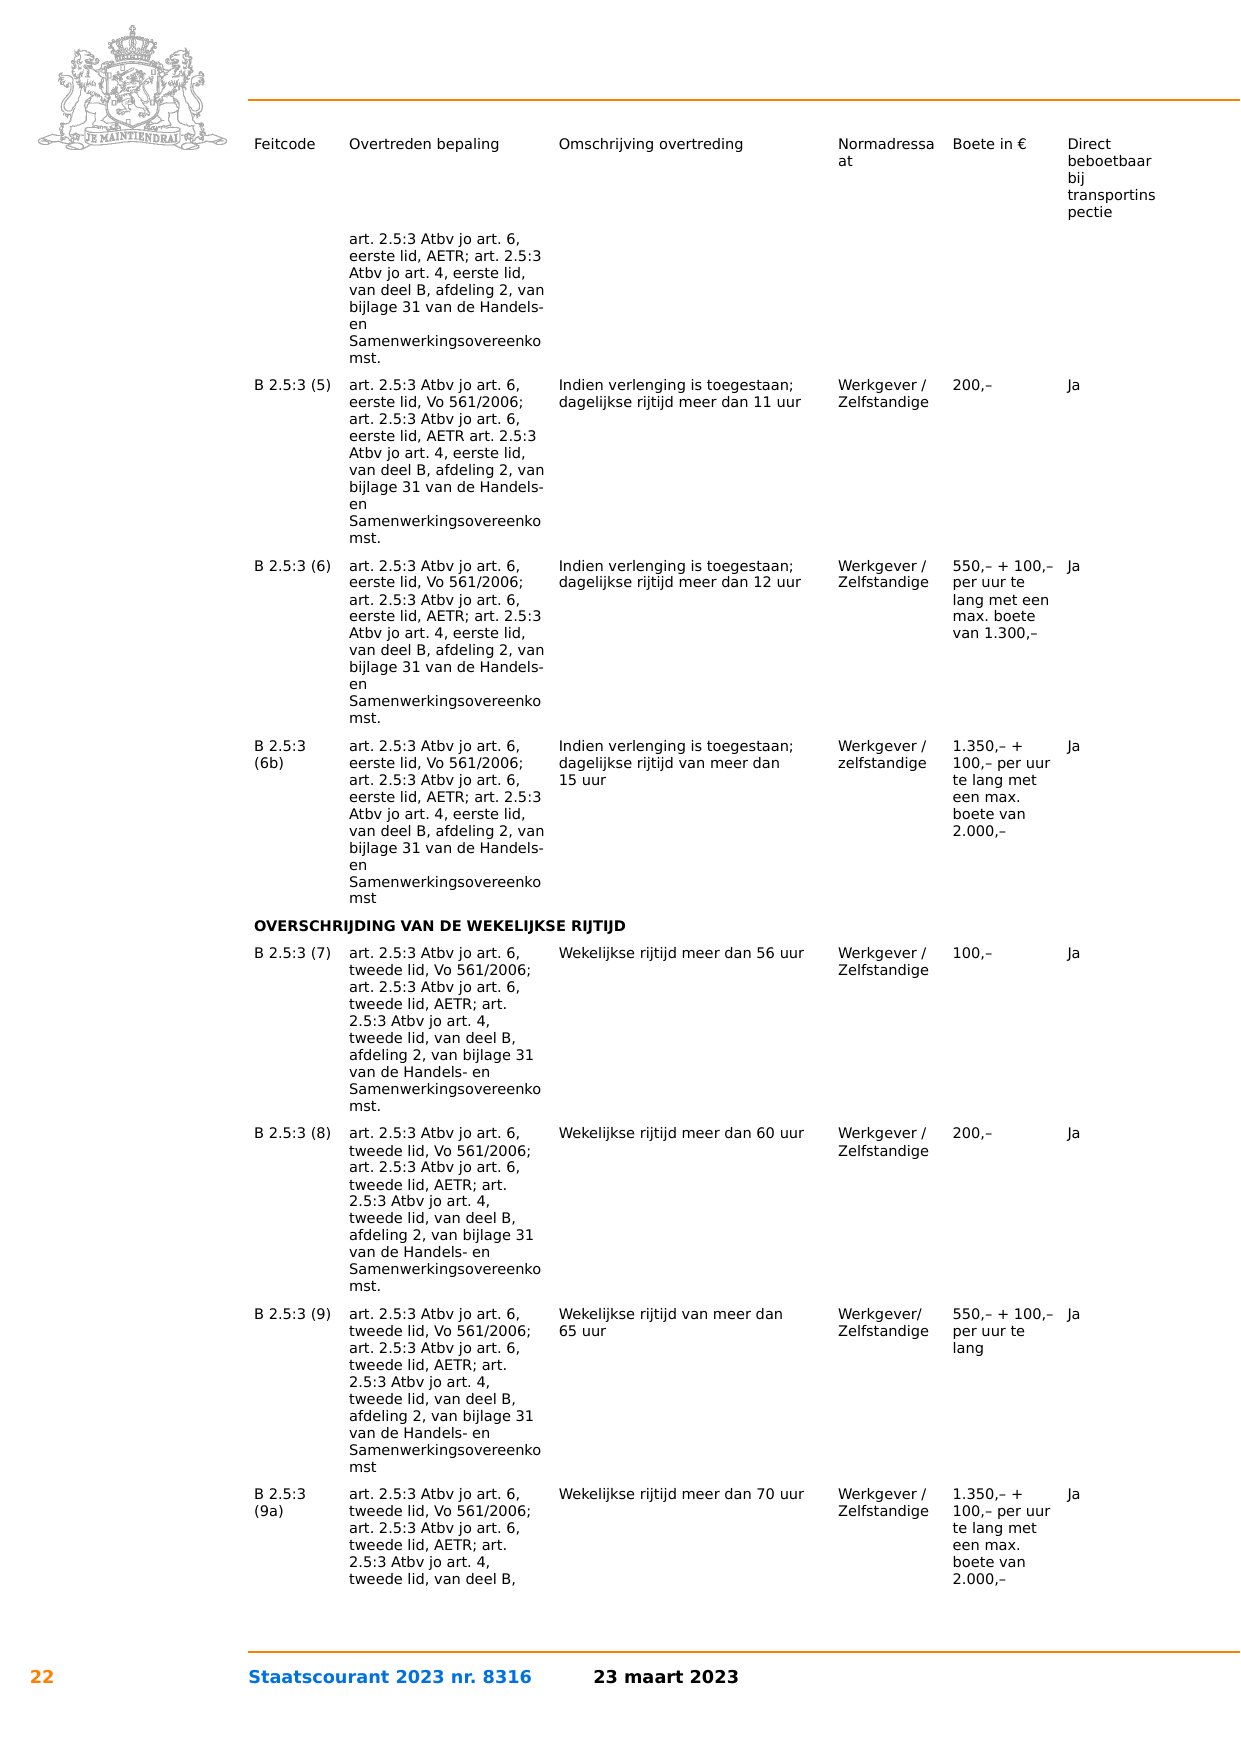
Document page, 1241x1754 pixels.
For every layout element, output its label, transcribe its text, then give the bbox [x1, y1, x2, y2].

table_cell [553, 226, 832, 371]
table_cell Werkgever / Zelfstandige [833, 553, 946, 732]
table_cell art. 2.5:3 Atbv jo art. 6, tweede lid, Vo 561/2006; art. 2.5:3 Atbv jo art. 6, tweede lid, AETR; art. 2.5:3 Atbv jo art. 4, tweede lid, van deel B, afdeling 2, van bijlage 31 van de Handels- en Samenwerkingsovereenkomst [343, 1301, 552, 1480]
table_cell 550,– + 100,– per uur te lang [947, 1301, 1061, 1480]
table_cell Werkgever / zelfstandige [833, 733, 946, 912]
table_cell Ja [1062, 941, 1163, 1120]
table_cell Ja [1062, 553, 1163, 732]
table_header Direct beboetbaar bij transportinspectie [1062, 131, 1163, 225]
table_cell Wekelijkse rijtijd meer dan 70 uur [553, 1481, 832, 1592]
table_cell 200,– [947, 1121, 1061, 1300]
table_cell [1062, 226, 1163, 371]
table_cell Werkgever/ Zelfstandige [833, 1301, 946, 1480]
table_cell Indien verlenging is toegestaan; dagelijkse rijtijd meer dan 11 uur [553, 373, 832, 552]
table_cell B 2.5:3 (9a) [249, 1481, 342, 1592]
table_cell [833, 226, 946, 371]
table_cell [249, 226, 342, 371]
table_cell Werkgever / Zelfstandige [833, 373, 946, 552]
table_cell Wekelijkse rijtijd van meer dan 65 uur [553, 1301, 832, 1480]
table_cell B 2.5:3 (6b) [249, 733, 342, 912]
table_cell art. 2.5:3 Atbv jo art. 6, eerste lid, Vo 561/2006; art. 2.5:3 Atbv jo art. 6, eerste lid, AETR art. 2.5:3 Atbv jo art. 4, eerste lid, van deel B, afdeling 2, van bijlage 31 van de Handels- en Samenwerkingsovereenkomst. [343, 373, 552, 552]
table_cell B 2.5:3 (5) [249, 373, 342, 552]
table_header Normadressaat [833, 131, 946, 225]
table_cell [947, 226, 1061, 371]
table_cell B 2.5:3 (8) [249, 1121, 342, 1300]
table_cell Ja [1062, 373, 1163, 552]
table_cell art. 2.5:3 Atbv jo art. 6, tweede lid, Vo 561/2006; art. 2.5:3 Atbv jo art. 6, tweede lid, AETR; art. 2.5:3 Atbv jo art. 4, tweede lid, van deel B, afdeling 2, van bijlage 31 van de Handels- en Samenwerkingsovereenkomst. [343, 941, 552, 1120]
table_header Boete in € [947, 131, 1061, 225]
table_cell Ja [1062, 1481, 1163, 1592]
table_cell Indien verlenging is toegestaan; dagelijkse rijtijd meer dan 12 uur [553, 553, 832, 732]
table_cell Indien verlenging is toegestaan; dagelijkse rijtijd van meer dan 15 uur [553, 733, 832, 912]
table_header Feitcode [249, 131, 342, 225]
table_cell 100,– [947, 941, 1061, 1120]
table_cell B 2.5:3 (6) [249, 553, 342, 732]
table_cell 550,– + 100,– per uur te lang met een max. boete van 1.300,– [947, 553, 1061, 732]
table_cell art. 2.5:3 Atbv jo art. 6, eerste lid, Vo 561/2006; art. 2.5:3 Atbv jo art. 6, eerste lid, AETR; art. 2.5:3 Atbv jo art. 4, eerste lid, van deel B, afdeling 2, van bijlage 31 van de Handels- en Samenwerkingsovereenkomst. [343, 553, 552, 732]
table_header Overtreden bepaling [343, 131, 552, 225]
table_cell B 2.5:3 (7) [249, 941, 342, 1120]
table_cell Ja [1062, 733, 1163, 912]
table_cell B 2.5:3 (9) [249, 1301, 342, 1480]
table_cell art. 2.5:3 Atbv jo art. 6, tweede lid, Vo 561/2006; art. 2.5:3 Atbv jo art. 6, tweede lid, AETR; art. 2.5:3 Atbv jo art. 4, tweede lid, van deel B, [343, 1481, 552, 1592]
table_cell 200,– [947, 373, 1061, 552]
table_header Omschrijving overtreding [553, 131, 832, 225]
table_cell 1.350,– + 100,– per uur te lang met een max. boete van 2.000,– [947, 1481, 1061, 1592]
table_cell 1.350,– + 100,– per uur te lang met een max. boete van 2.000,– [947, 733, 1061, 912]
table_cell Werkgever / Zelfstandige [833, 1121, 946, 1300]
table_cell OVERSCHRIJDING VAN DE WEKELIJKSE RIJTIJD [249, 913, 1163, 939]
table_cell Werkgever / Zelfstandige [833, 1481, 946, 1592]
table_cell Ja [1062, 1301, 1163, 1480]
table_cell art. 2.5:3 Atbv jo art. 6, tweede lid, Vo 561/2006; art. 2.5:3 Atbv jo art. 6, tweede lid, AETR; art. 2.5:3 Atbv jo art. 4, tweede lid, van deel B, afdeling 2, van bijlage 31 van de Handels- en Samenwerkingsovereenkomst. [343, 1121, 552, 1300]
table_cell art. 2.5:3 Atbv jo art. 6, eerste lid, Vo 561/2006; art. 2.5:3 Atbv jo art. 6, eerste lid, AETR; art. 2.5:3 Atbv jo art. 4, eerste lid, van deel B, afdeling 2, van bijlage 31 van de Handels- en Samenwerkingsovereenkomst [343, 733, 552, 912]
table_cell Wekelijkse rijtijd meer dan 56 uur [553, 941, 832, 1120]
table_cell art. 2.5:3 Atbv jo art. 6, eerste lid, AETR; art. 2.5:3 Atbv jo art. 4, eerste lid, van deel B, afdeling 2, van bijlage 31 van de Handels- en Samenwerkingsovereenkomst. [343, 226, 552, 371]
table_cell Wekelijkse rijtijd meer dan 60 uur [553, 1121, 832, 1300]
table_cell Werkgever / Zelfstandige [833, 941, 946, 1120]
table_cell Ja [1062, 1121, 1163, 1300]
picture [38, 25, 227, 150]
